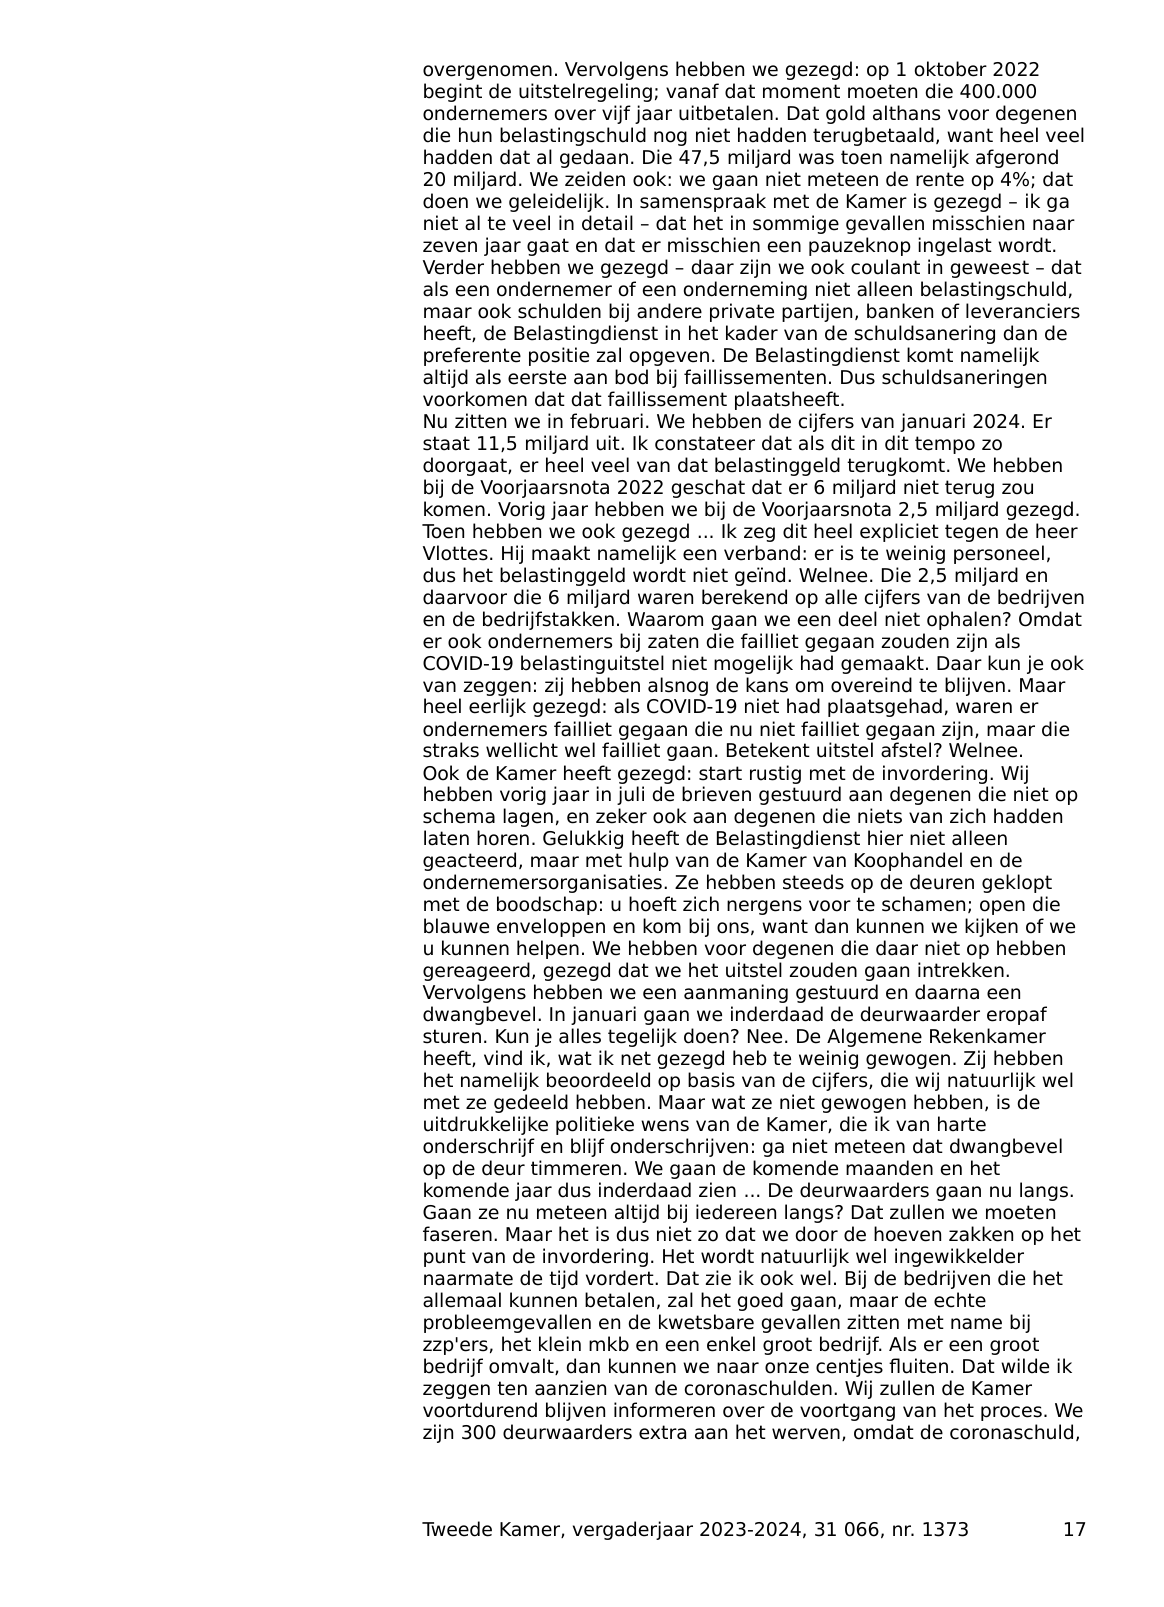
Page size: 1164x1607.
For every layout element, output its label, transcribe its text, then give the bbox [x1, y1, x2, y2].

text overgenomen. Vervolgens hebben we gezegd: op 1 oktober 2022 begint de uitstelregeling; vanaf dat moment moeten die 400.000 ondernemers over vijf jaar uitbetalen. Dat gold althans voor degenen die hun belastingschuld nog niet hadden terugbetaald, want heel veel hadden dat al gedaan. Die 47,5 miljard was toen namelijk afgerond 20 miljard. We zeiden ook: we gaan niet meteen de rente op 4%; dat doen we geleidelijk. In samenspraak met de Kamer is gezegd – ik ga niet al te veel in detail – dat het in sommige gevallen misschien naar zeven jaar gaat en dat er misschien een pauzeknop ingelast wordt. Verder hebben we gezegd – daar zijn we ook coulant in geweest – dat als een ondernemer of een onderneming niet alleen belastingschuld, maar ook schulden bij andere private partijen, banken of leveranciers heeft, de Belastingdienst in het kader van de schuldsanering dan de preferente positie zal opgeven. De Belastingdienst komt namelijk altijd als eerste aan bod bij faillissementen. Dus schuldsaneringen voorkomen dat dat faillissement plaatsheeft. [422, 59, 1087, 411]
text Ook de Kamer heeft gezegd: start rustig met de invordering. Wij hebben vorig jaar in juli de brieven gestuurd aan degenen die niet op schema lagen, en zeker ook aan degenen die niets van zich hadden laten horen. Gelukkig heeft de Belastingdienst hier niet alleen geacteerd, maar met hulp van de Kamer van Koophandel en de ondernemersorganisaties. Ze hebben steeds op de deuren geklopt met de boodschap: u hoeft zich nergens voor te schamen; open die blauwe enveloppen en kom bij ons, want dan kunnen we kijken of we u kunnen helpen. We hebben voor degenen die daar niet op hebben gereageerd, gezegd dat we het uitstel zouden gaan intrekken. Vervolgens hebben we een aanmaning gestuurd en daarna een dwangbevel. In januari gaan we inderdaad de deurwaarder eropaf sturen. Kun je alles tegelijk doen? Nee. De Algemene Rekenkamer heeft, vind ik, wat ik net gezegd heb te weinig gewogen. Zij hebben het namelijk beoordeeld op basis van de cijfers, die wij natuurlijk wel met ze gedeeld hebben. Maar wat ze niet gewogen hebben, is de uitdrukkelijke politieke wens van de Kamer, die ik van harte onderschrijf en blijf onderschrijven: ga niet meteen dat dwangbevel op de deur timmeren. We gaan de komende maanden en het komende jaar dus inderdaad zien ... De deurwaarders gaan nu langs. Gaan ze nu meteen altijd bij iedereen langs? Dat zullen we moeten faseren. Maar het is dus niet zo dat we door de hoeven zakken op het punt van de invordering. Het wordt natuurlijk wel ingewikkelder naarmate de tijd vordert. Dat zie ik ook wel. Bij de bedrijven die het allemaal kunnen betalen, zal het goed gaan, maar de echte probleemgevallen en de kwetsbare gevallen zitten met name bij zzp'ers, het klein mkb en een enkel groot bedrijf. Als er een groot bedrijf omvalt, dan kunnen we naar onze centjes fluiten. Dat wilde ik zeggen ten aanzien van de coronaschulden. Wij zullen de Kamer voortdurend blijven informeren over de voortgang van het proces. We zijn 300 deurwaarders extra aan het werven, omdat de coronaschuld, [422, 762, 1087, 1444]
text Nu zitten we in februari. We hebben de cijfers van januari 2024. Er staat 11,5 miljard uit. Ik constateer dat als dit in dit tempo zo doorgaat, er heel veel van dat belastinggeld terugkomt. We hebben bij de Voorjaarsnota 2022 geschat dat er 6 miljard niet terug zou komen. Vorig jaar hebben we bij de Voorjaarsnota 2,5 miljard gezegd. Toen hebben we ook gezegd ... Ik zeg dit heel expliciet tegen de heer Vlottes. Hij maakt namelijk een verband: er is te weinig personeel, dus het belastinggeld wordt niet geïnd. Welnee. Die 2,5 miljard en daarvoor die 6 miljard waren berekend op alle cijfers van de bedrijven en de bedrijfstakken. Waarom gaan we een deel niet ophalen? Omdat er ook ondernemers bij zaten die failliet gegaan zouden zijn als COVID-19 belastinguitstel niet mogelijk had gemaakt. Daar kun je ook van zeggen: zij hebben alsnog de kans om overeind te blijven. Maar heel eerlijk gezegd: als COVID-19 niet had plaatsgehad, waren er ondernemers failliet gegaan die nu niet failliet gegaan zijn, maar die straks wellicht wel failliet gaan. Betekent uitstel afstel? Welnee. [422, 411, 1087, 762]
